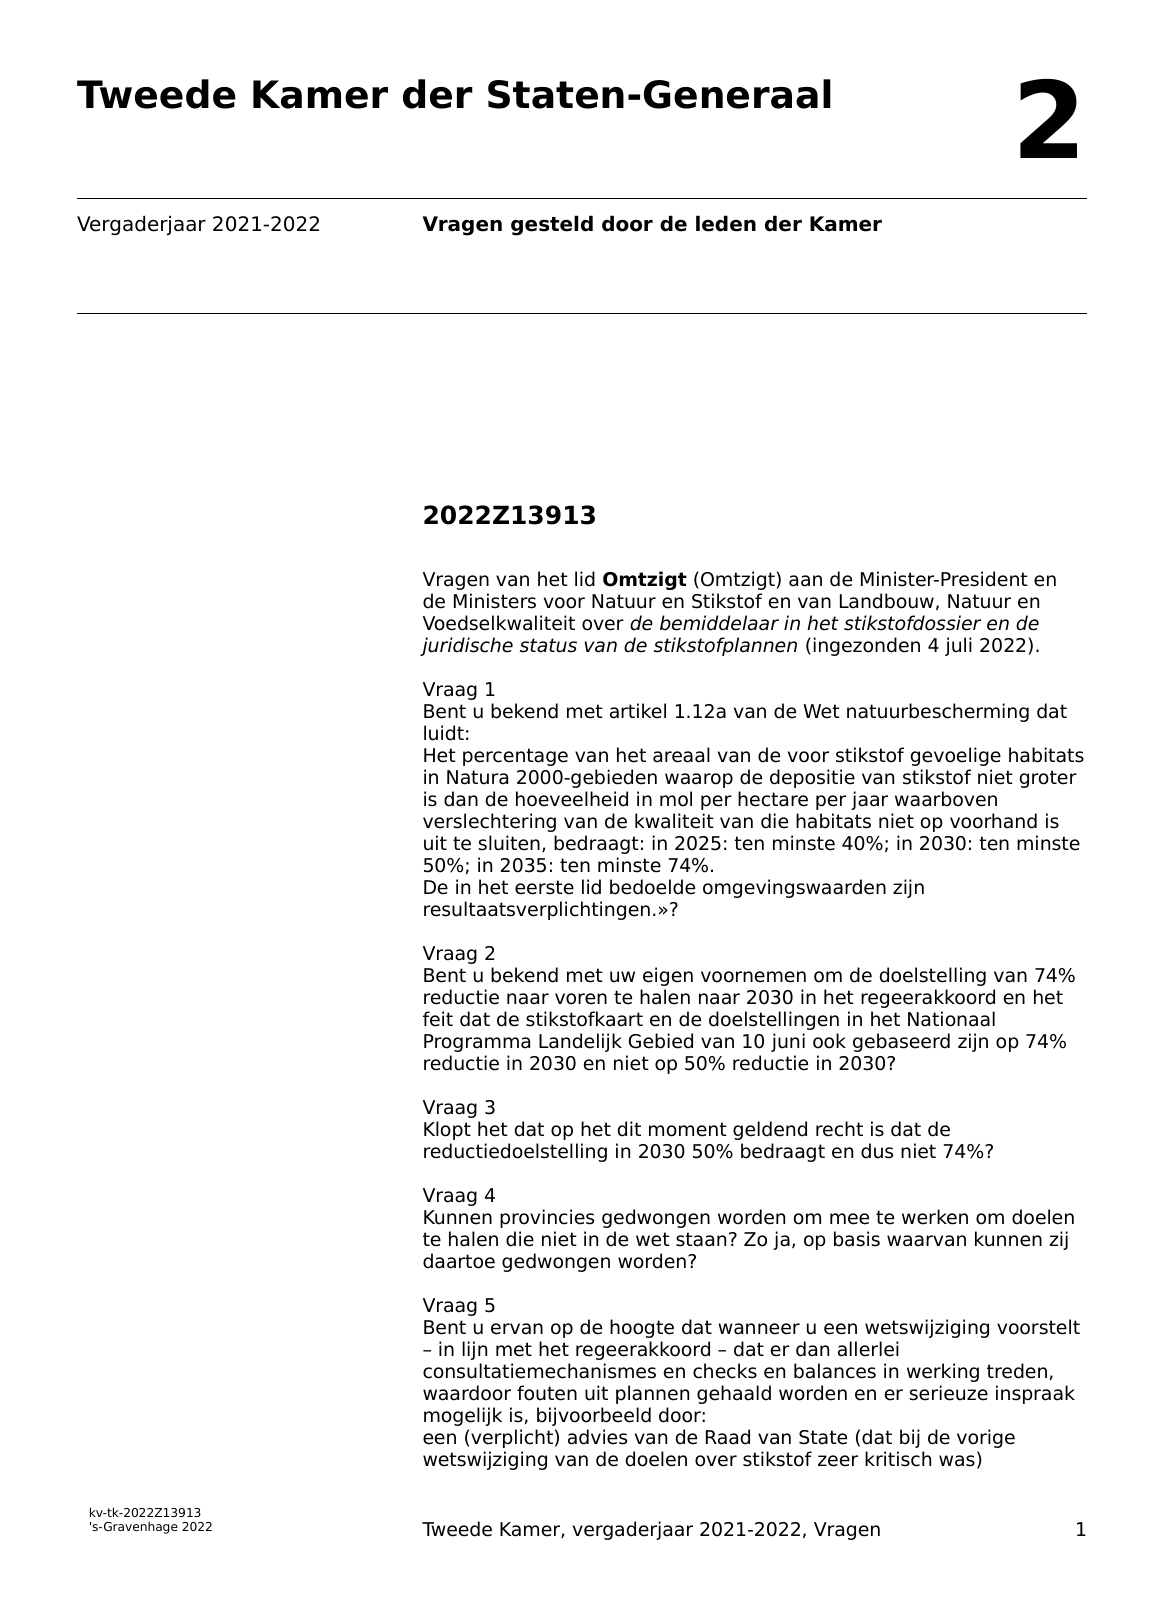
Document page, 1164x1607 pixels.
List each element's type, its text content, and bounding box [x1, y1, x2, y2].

text 2022Z13913 [422, 501, 1087, 531]
text Klopt het dat op het dit moment geldend recht is dat de reductiedoelstelling in 2030 50% bedraagt en dus niet 74%? [422, 1119, 1087, 1163]
text Het percentage van het areaal van de voor stikstof gevoelige habitats in Natura 2000-gebieden waarop de depositie van stikstof niet groter is dan de hoeveelheid in mol per hectare per jaar waarboven verslechtering van de kwaliteit van die habitats niet op voorhand is uit te sluiten, bedraagt: in 2025: ten minste 40%; in 2030: ten minste 50%; in 2035: ten minste 74%. [422, 745, 1087, 877]
text Vraag 5 [422, 1295, 1087, 1317]
text Vraag 4 [422, 1185, 1087, 1207]
text een (verplicht) advies van de Raad van State (dat bij de vorige wetswijziging van de doelen over stikstof zeer kritisch was) [422, 1427, 1087, 1471]
text Vragen van het lid Omtzigt (Omtzigt) aan de Minister-President en de Ministers voor Natuur en Stikstof en van Landbouw, Natuur en Voedselkwaliteit over de bemiddelaar in het stikstofdossier en de juridische status van de stikstofplannen (ingezonden 4 juli 2022). [422, 569, 1087, 657]
table_header Tweede Kamer der Staten-Generaal [77, 59, 886, 198]
text Bent u ervan op de hoogte dat wanneer u een wetswijziging voorstelt – in lijn met het regeerakkoord – dat er dan allerlei consultatiemechanismes en checks en balances in werking treden, waardoor fouten uit plannen gehaald worden en er serieuze inspraak mogelijk is, bijvoorbeeld door: [422, 1317, 1087, 1427]
table_cell Vragen gesteld door de leden der Kamer [422, 199, 1087, 313]
text Kunnen provincies gedwongen worden om mee te werken om doelen te halen die niet in de wet staan? Zo ja, op basis waarvan kunnen zij daartoe gedwongen worden? [422, 1207, 1087, 1273]
text Vraag 1 [422, 679, 1087, 701]
text Vraag 3 [422, 1097, 1087, 1119]
text 's-Gravenhage 2022 [88, 1520, 323, 1534]
text Bent u bekend met uw eigen voornemen om de doelstelling van 74% reductie naar voren te halen naar 2030 in het regeerakkoord en het feit dat de stikstofkaart en de doelstellingen in het Nationaal Programma Landelijk Gebied van 10 juni ook gebaseerd zijn op 74% reductie in 2030 en niet op 50% reductie in 2030? [422, 965, 1087, 1075]
table_cell Vergaderjaar 2021-2022 [77, 199, 422, 313]
text De in het eerste lid bedoelde omgevingswaarden zijn resultaatsverplichtingen.»? [422, 877, 1087, 921]
text Vraag 2 [422, 943, 1087, 965]
text Bent u bekend met artikel 1.12a van de Wet natuurbescherming dat luidt: [422, 701, 1087, 745]
table_header 2 [886, 59, 1087, 198]
text kv-tk-2022Z13913 [88, 1506, 323, 1520]
